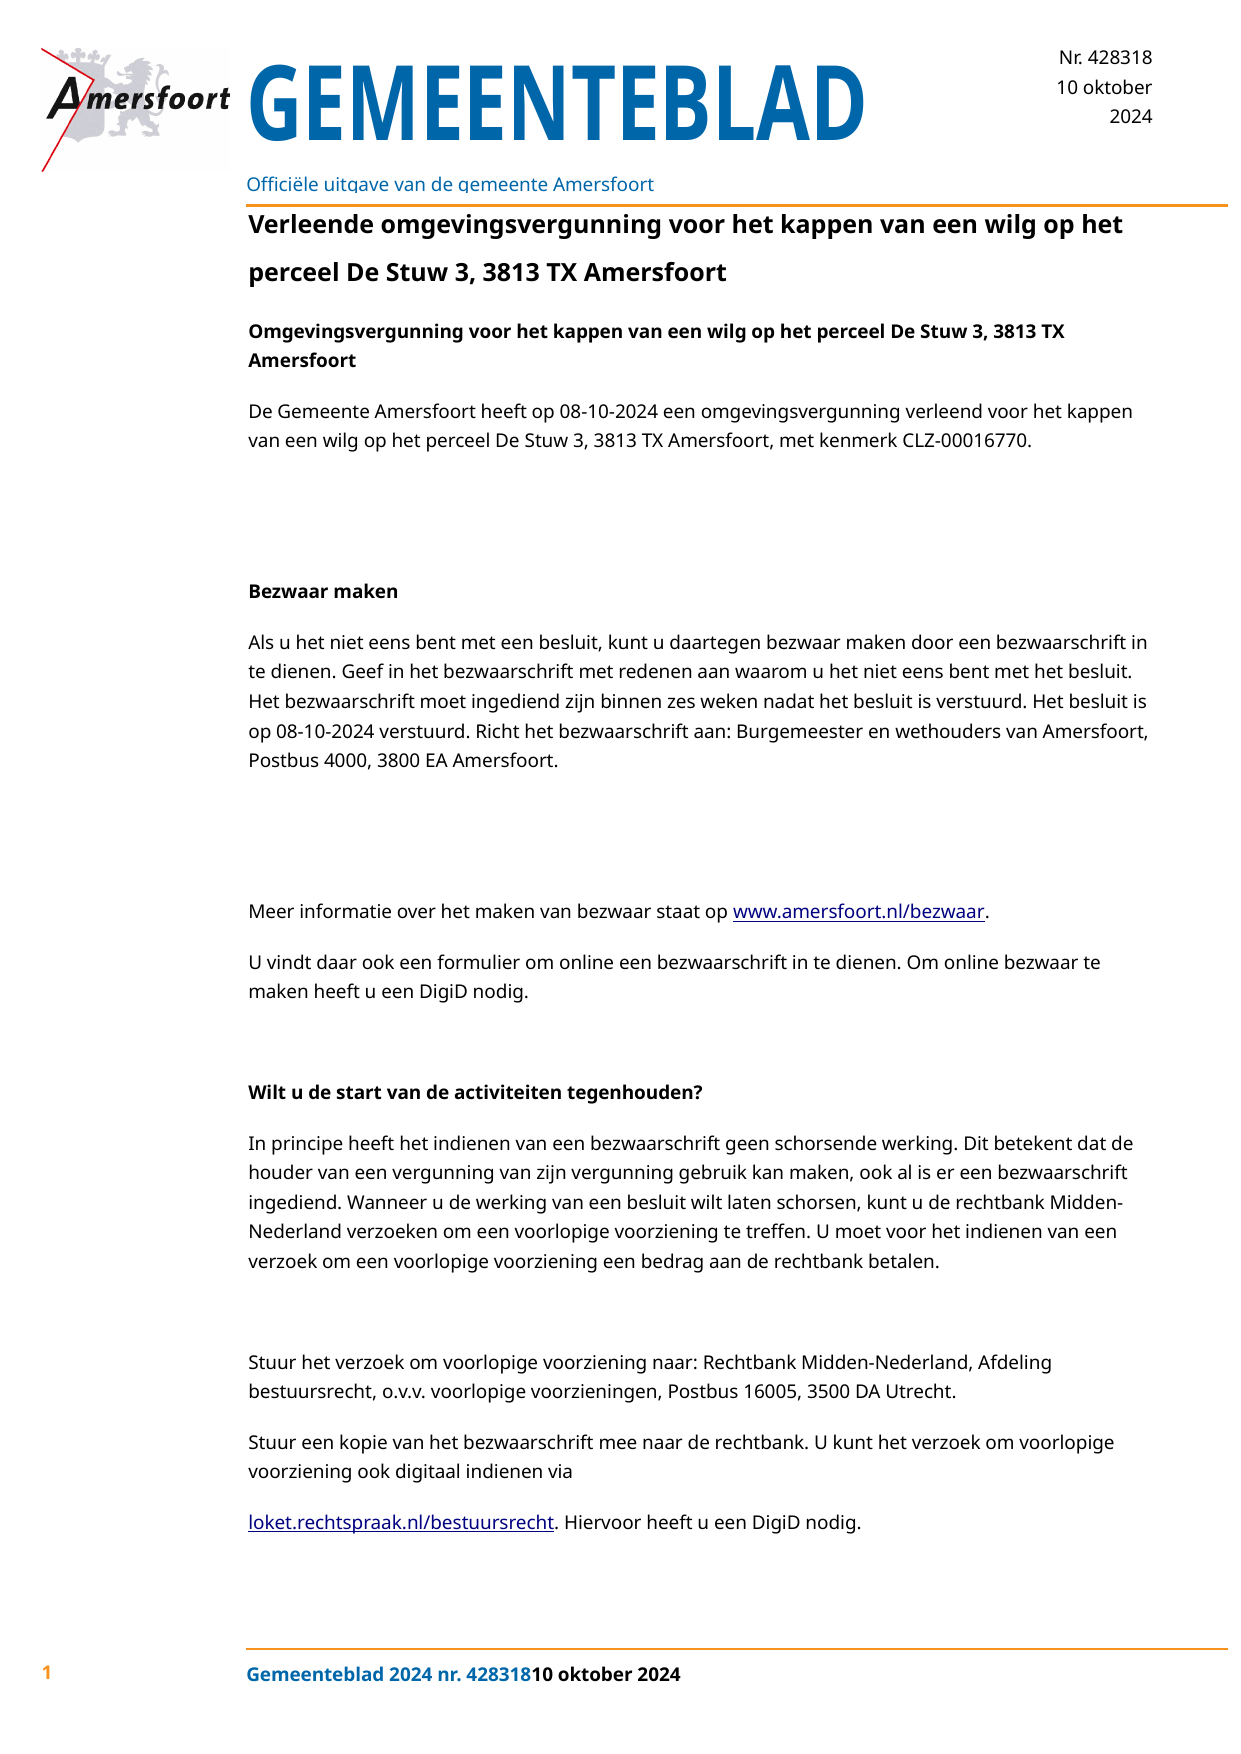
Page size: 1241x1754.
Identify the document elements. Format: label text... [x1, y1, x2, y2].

text loket.rechtspraak.nl/bestuursrecht. Hiervoor heeft u een DigiD nodig. [248, 1509, 1152, 1535]
text Als u het niet eens bent met een besluit, kunt u daartegen bezwaar maken door een bezwaarschrift in te dienen. Geef in het bezwaarschrift met redenen aan waarom u het niet eens bent met het besluit. Het bezwaarschrift moet ingediend zijn binnen zes weken nadat het besluit is verstuurd. Het besluit is op 08-10-2024 verstuurd. Richt het bezwaarschrift aan: Burgemeester en wethouders van Amersfoort, Postbus 4000, 3800 EA Amersfoort. [248, 629, 1152, 773]
text Bezwaar maken [248, 579, 1152, 604]
text Stuur het verzoek om voorlopige voorziening naar: Rechtbank Midden-Nederland, Afdeling bestuursrecht, o.v.v. voorlopige voorzieningen, Postbus 16005, 3500 DA Utrecht. [248, 1349, 1152, 1404]
text Stuur een kopie van het bezwaarschrift mee naar de rechtbank. U kunt het verzoek om voorlopige voorziening ook digitaal indienen via [248, 1429, 1152, 1484]
text In principe heeft het indienen van een bezwaarschrift geen schorsende werking. Dit betekent dat de houder van een vergunning van zijn vergunning gebruik kan maken, ook al is er een bezwaarschrift ingediend. Wanneer u de werking van een besluit wilt laten schorsen, kunt u de rechtbank Midden-Nederland verzoeken om een voorlopige voorziening te treffen. U moet voor het indienen van een verzoek om een voorlopige voorziening een bedrag aan de rechtbank betalen. [248, 1130, 1152, 1274]
text Meer informatie over het maken van bezwaar staat op www.amersfoort.nl/bezwaar. [248, 899, 1152, 924]
text De Gemeente Amersfoort heeft op 08-10-2024 een omgevingsvergunning verleend voor het kappen van een wilg op het perceel De Stuw 3, 3813 TX Amersfoort, met kenmerk CLZ-00016770. [248, 398, 1152, 453]
picture [41, 47, 231, 172]
text U vindt daar ook een formulier om online een bezwaarschrift in te dienen. Om online bezwaar te maken heeft u een DigiD nodig. [248, 949, 1152, 1004]
text Wilt u de start van de activiteiten tegenhouden? [248, 1079, 1152, 1105]
text Verleende omgevingsvergunning voor het kappen van een wilg op het perceel De Stuw 3, 3813 TX Amersfoort [248, 207, 1152, 288]
text Omgevingsvergunning voor het kappen van een wilg op het perceel De Stuw 3, 3813 TX Amersfoort [248, 318, 1152, 373]
